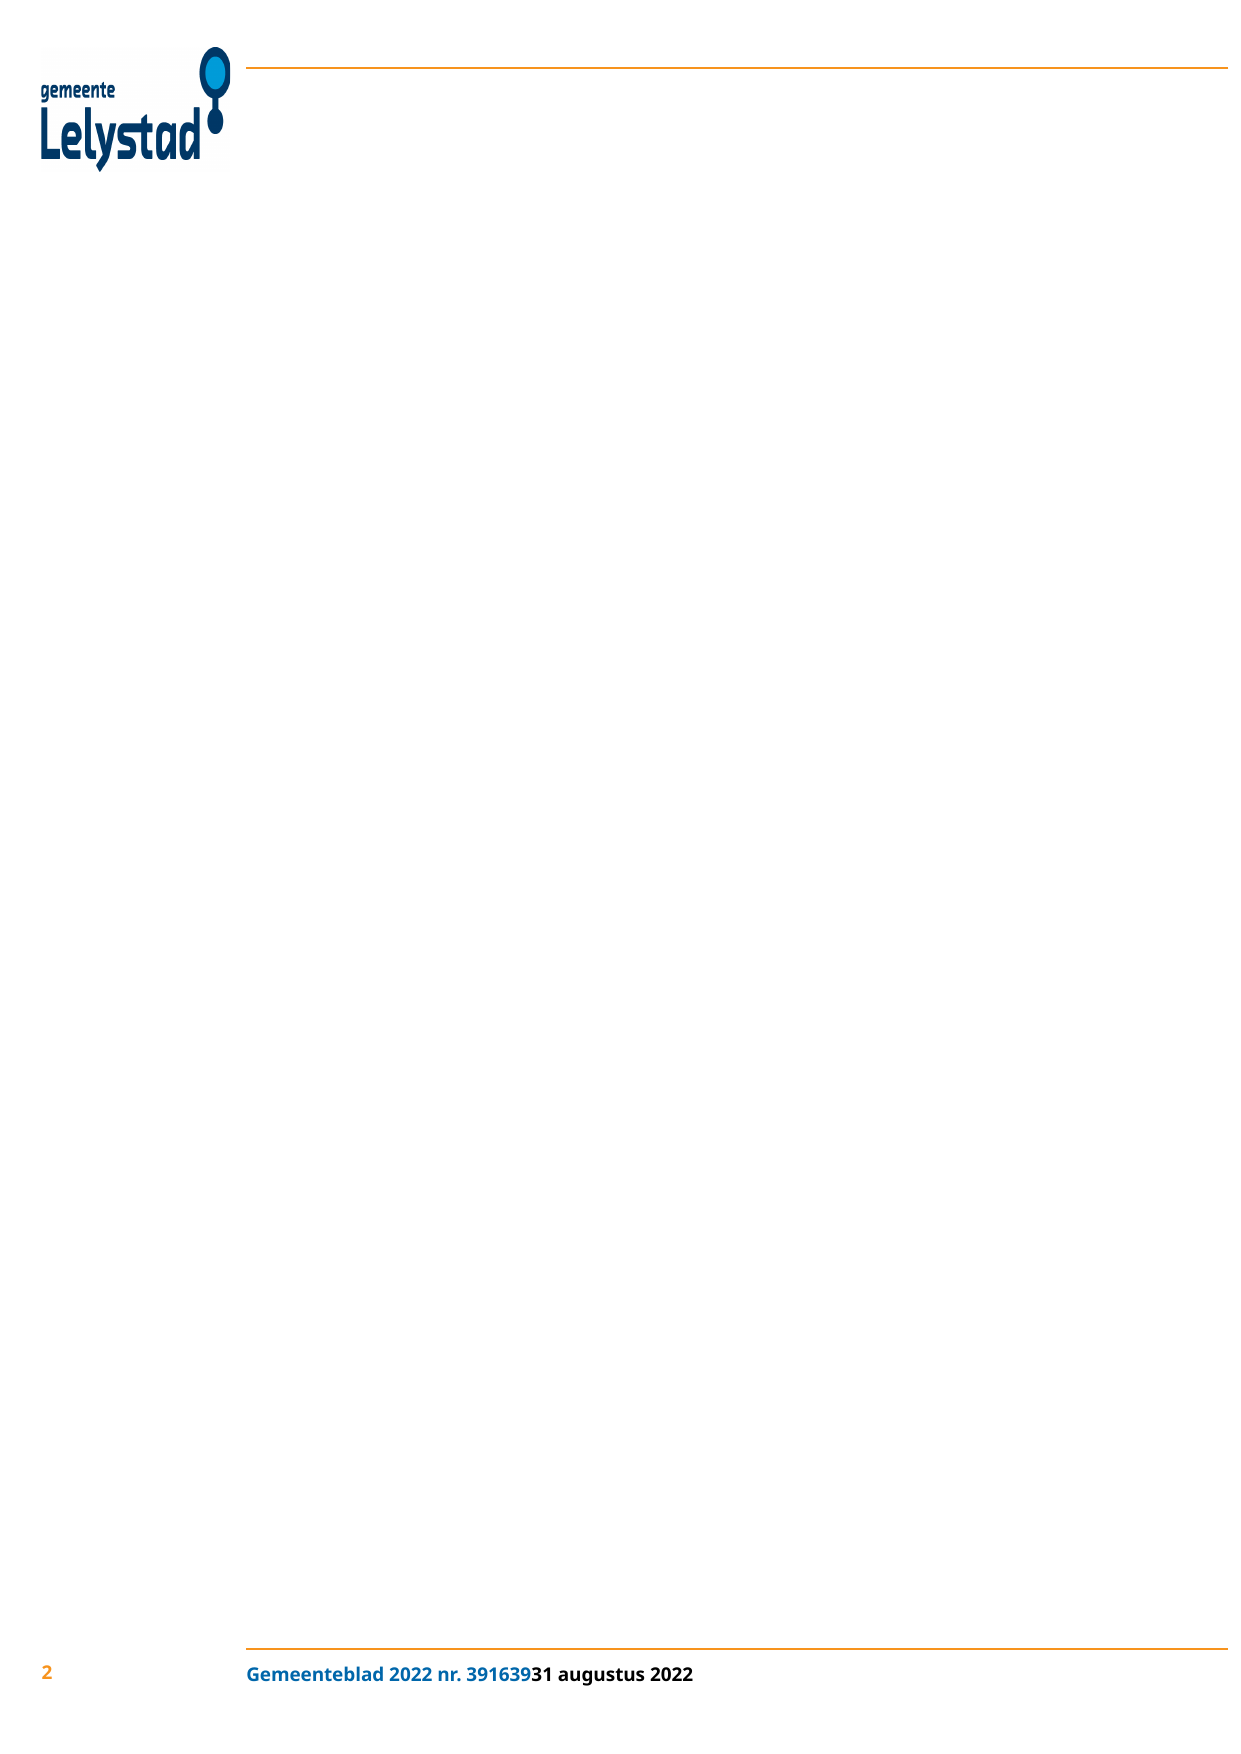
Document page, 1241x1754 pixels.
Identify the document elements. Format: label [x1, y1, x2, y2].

picture [41, 47, 231, 172]
